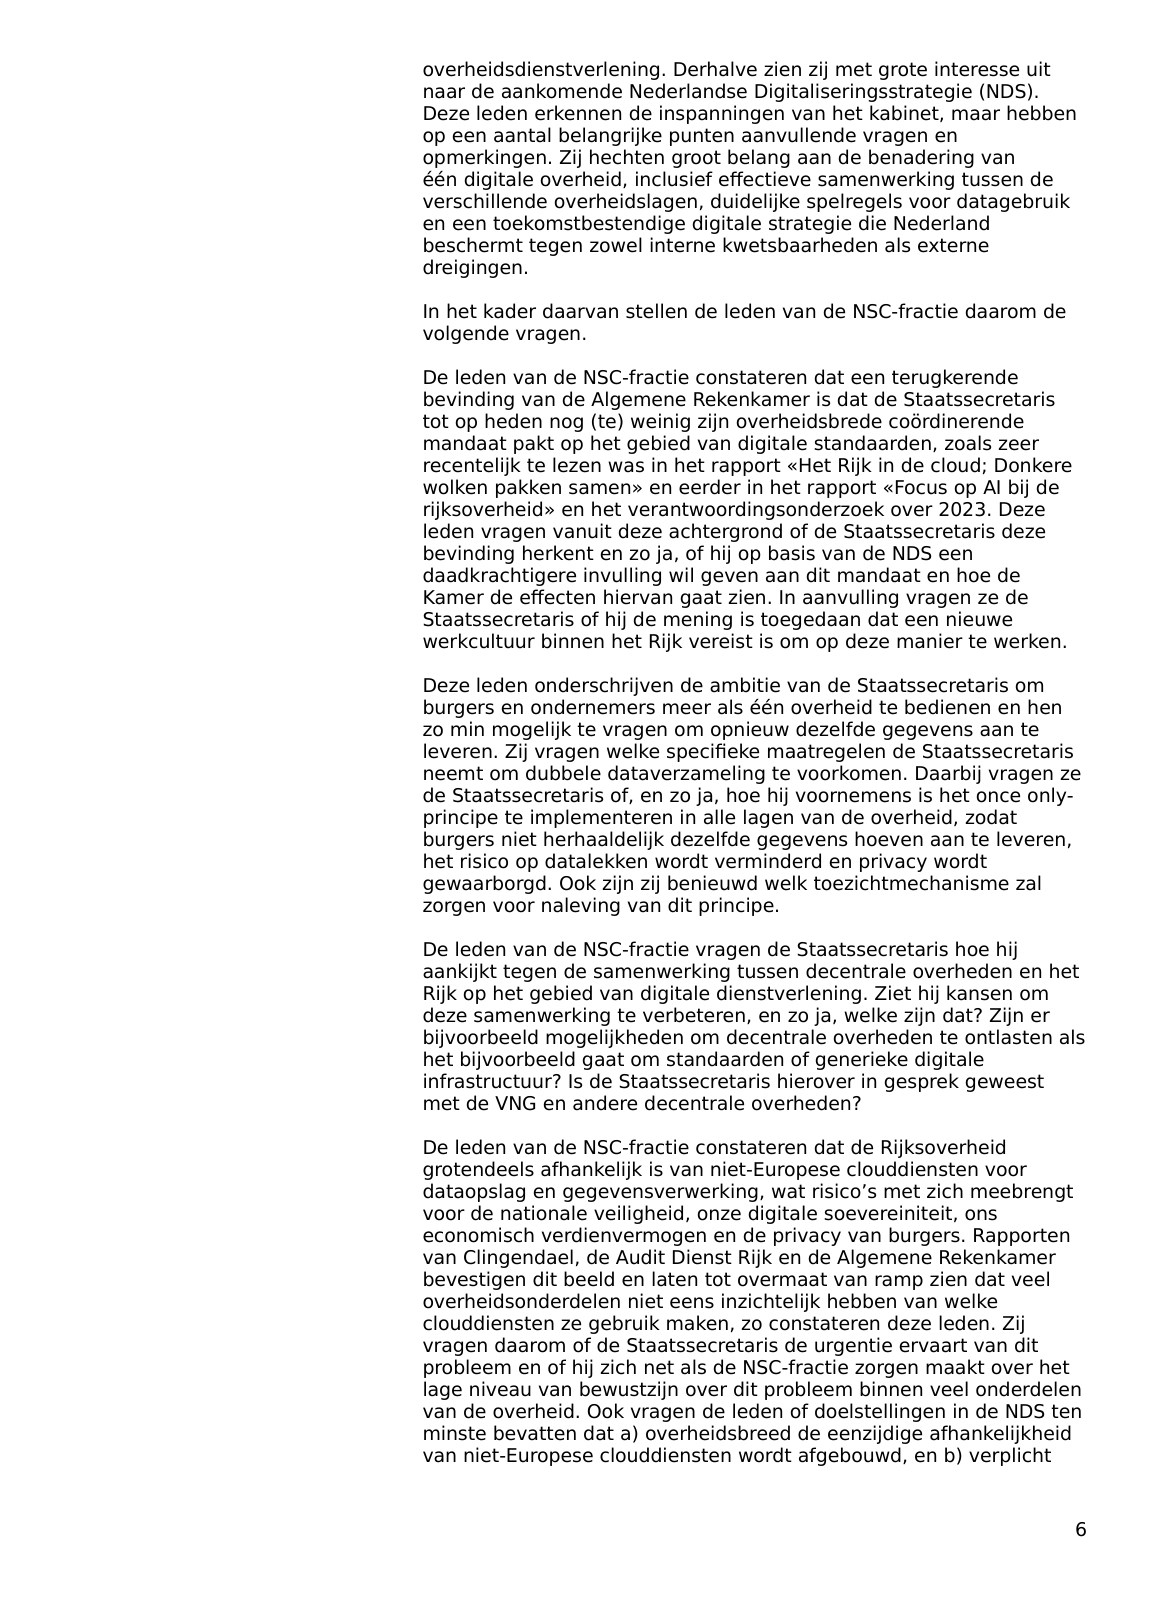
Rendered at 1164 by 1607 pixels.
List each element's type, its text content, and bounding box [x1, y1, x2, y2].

text Deze leden onderschrijven de ambitie van de Staatssecretaris om burgers en ondernemers meer als één overheid te bedienen en hen zo min mogelijk te vragen om opnieuw dezelfde gegevens aan te leveren. Zij vragen welke specifieke maatregelen de Staatssecretaris neemt om dubbele dataverzameling te voorkomen. Daarbij vragen ze de Staatssecretaris of, en zo ja, hoe hij voornemens is het once only-principe te implementeren in alle lagen van de overheid, zodat burgers niet herhaaldelijk dezelfde gegevens hoeven aan te leveren, het risico op datalekken wordt verminderd en privacy wordt gewaarborgd. Ook zijn zij benieuwd welk toezichtmechanisme zal zorgen voor naleving van dit principe. [422, 675, 1087, 917]
text De leden van de NSC-fractie vragen de Staatssecretaris hoe hij aankijkt tegen de samenwerking tussen decentrale overheden en het Rijk op het gebied van digitale dienstverlening. Ziet hij kansen om deze samenwerking te verbeteren, en zo ja, welke zijn dat? Zijn er bijvoorbeeld mogelijkheden om decentrale overheden te ontlasten als het bijvoorbeeld gaat om standaarden of generieke digitale infrastructuur? Is de Staatssecretaris hierover in gesprek geweest met de VNG en andere decentrale overheden? [422, 939, 1087, 1115]
text In het kader daarvan stellen de leden van de NSC-fractie daarom de volgende vragen. [422, 301, 1087, 345]
text De leden van de NSC-fractie constateren dat een terugkerende bevinding van de Algemene Rekenkamer is dat de Staatssecretaris tot op heden nog (te) weinig zijn overheidsbrede coördinerende mandaat pakt op het gebied van digitale standaarden, zoals zeer recentelijk te lezen was in het rapport «Het Rijk in de cloud; Donkere wolken pakken samen» en eerder in het rapport «Focus op AI bij de rijksoverheid» en het verantwoordingsonderzoek over 2023. Deze leden vragen vanuit deze achtergrond of de Staatssecretaris deze bevinding herkent en zo ja, of hij op basis van de NDS een daadkrachtigere invulling wil geven aan dit mandaat en hoe de Kamer de effecten hiervan gaat zien. In aanvulling vragen ze de Staatssecretaris of hij de mening is toegedaan dat een nieuwe werkcultuur binnen het Rijk vereist is om op deze manier te werken. [422, 367, 1087, 653]
text overheidsdienstverlening. Derhalve zien zij met grote interesse uit naar de aankomende Nederlandse Digitaliseringsstrategie (NDS). Deze leden erkennen de inspanningen van het kabinet, maar hebben op een aantal belangrijke punten aanvullende vragen en opmerkingen. Zij hechten groot belang aan de benadering van één digitale overheid, inclusief effectieve samenwerking tussen de verschillende overheidslagen, duidelijke spelregels voor datagebruik en een toekomstbestendige digitale strategie die Nederland beschermt tegen zowel interne kwetsbaarheden als externe dreigingen. [422, 59, 1087, 279]
text De leden van de NSC-fractie constateren dat de Rijksoverheid grotendeels afhankelijk is van niet-Europese clouddiensten voor dataopslag en gegevensverwerking, wat risico’s met zich meebrengt voor de nationale veiligheid, onze digitale soevereiniteit, ons economisch verdienvermogen en de privacy van burgers. Rapporten van Clingendael, de Audit Dienst Rijk en de Algemene Rekenkamer bevestigen dit beeld en laten tot overmaat van ramp zien dat veel overheidsonderdelen niet eens inzichtelijk hebben van welke clouddiensten ze gebruik maken, zo constateren deze leden. Zij vragen daarom of de Staatssecretaris de urgentie ervaart van dit probleem en of hij zich net als de NSC-fractie zorgen maakt over het lage niveau van bewustzijn over dit probleem binnen veel onderdelen van de overheid. Ook vragen de leden of doelstellingen in de NDS ten minste bevatten dat a) overheidsbreed de eenzijdige afhankelijkheid van niet-Europese clouddiensten wordt afgebouwd, en b) verplicht [422, 1137, 1087, 1467]
